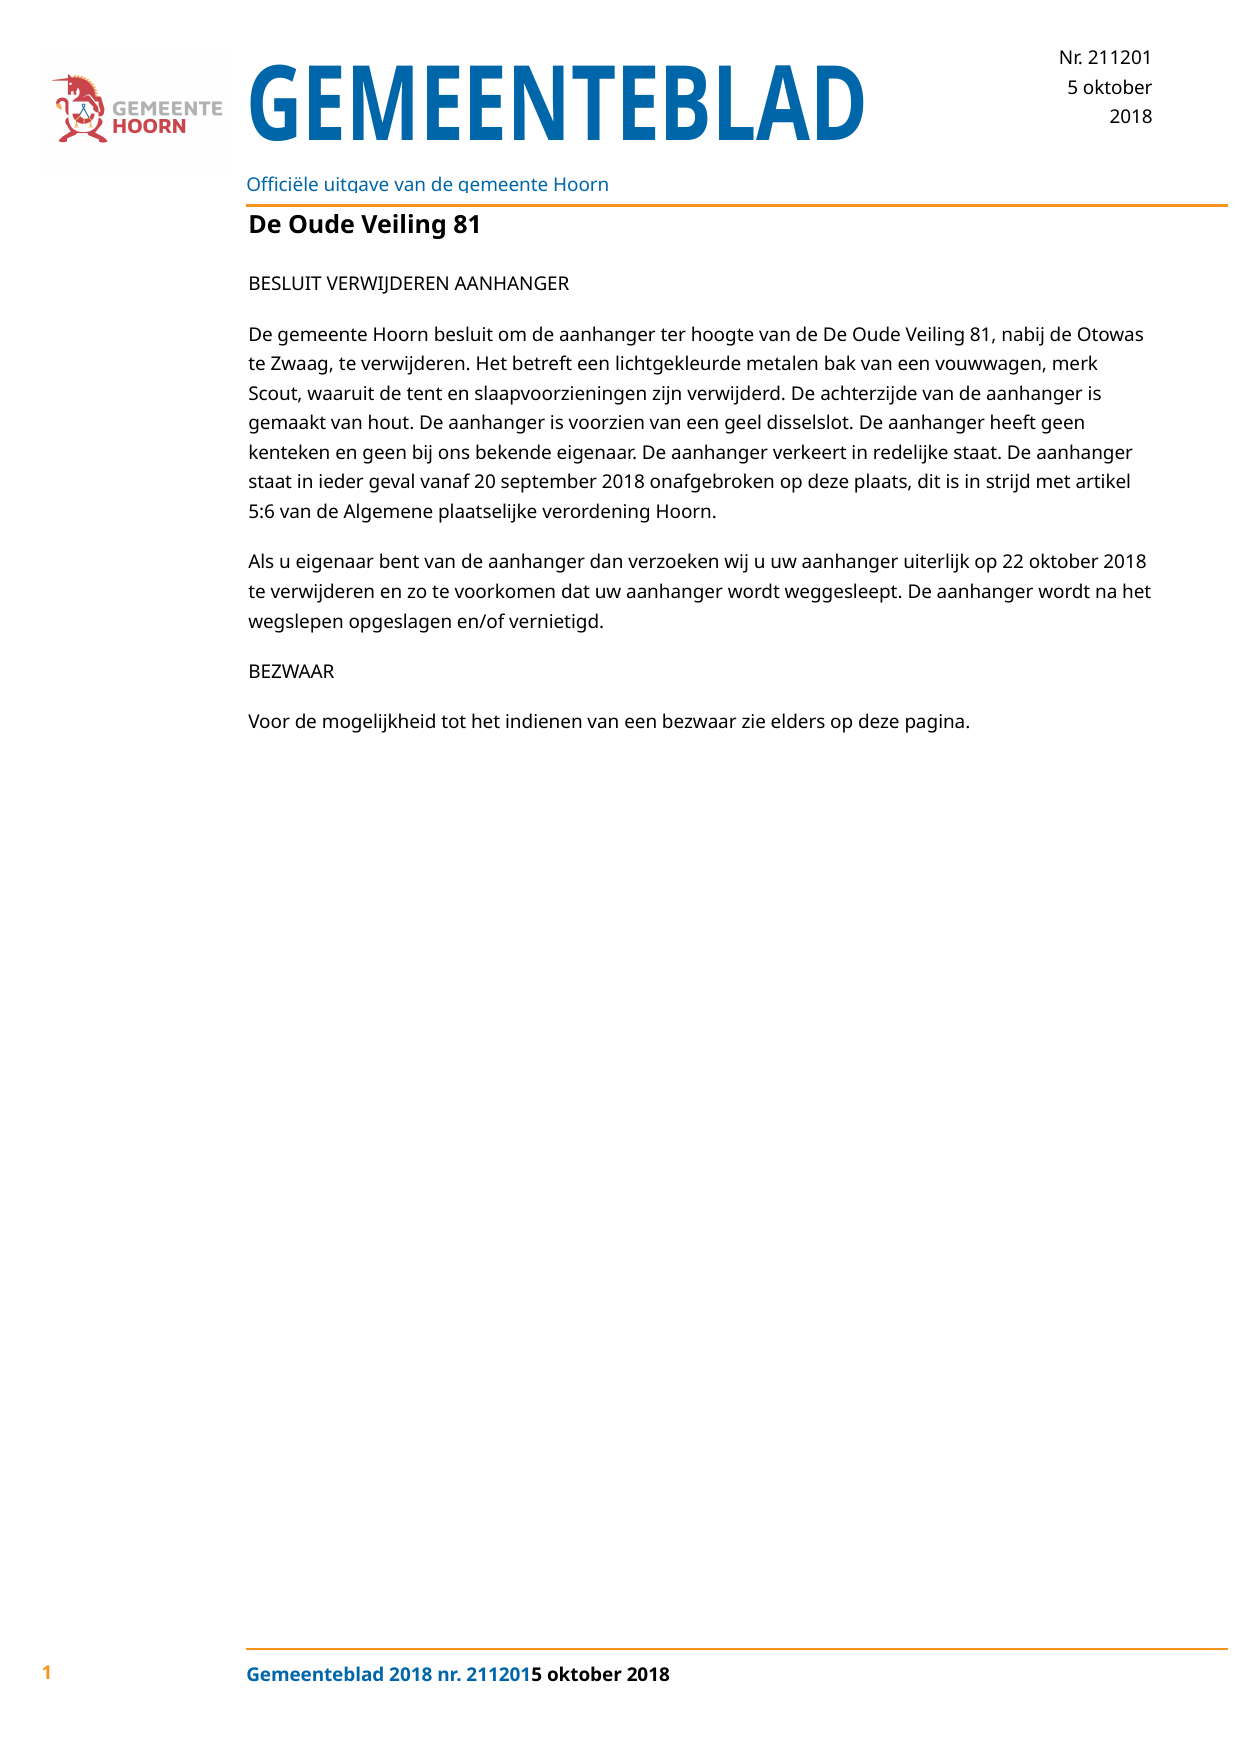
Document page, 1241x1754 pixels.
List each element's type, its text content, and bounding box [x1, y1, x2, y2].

text De Oude Veiling 81 [248, 207, 1152, 241]
text Voor de mogelijkheid tot het indienen van een bezwaar zie elders op deze pagina. [248, 709, 1152, 734]
text BEZWAAR [248, 658, 1152, 684]
picture [41, 47, 231, 172]
text BESLUIT VERWIJDEREN AANHANGER [248, 270, 1152, 296]
text De gemeente Hoorn besluit om de aanhanger ter hoogte van de De Oude Veiling 81, nabij de Otowas te Zwaag, te verwijderen. Het betreft een lichtgekleurde metalen bak van een vouwwagen, merk Scout, waaruit de tent en slaapvoorzieningen zijn verwijderd. De achterzijde van de aanhanger is gemaakt van hout. De aanhanger is voorzien van een geel disselslot. De aanhanger heeft geen kenteken en geen bij ons bekende eigenaar. De aanhanger verkeert in redelijke staat. De aanhanger staat in ieder geval vanaf 20 september 2018 onafgebroken op deze plaats, dit is in strijd met artikel 5:6 van de Algemene plaatselijke verordening Hoorn. [248, 321, 1152, 524]
text Als u eigenaar bent van de aanhanger dan verzoeken wij u uw aanhanger uiterlijk op 22 oktober 2018 te verwijderen en zo te voorkomen dat uw aanhanger wordt weggesleept. De aanhanger wordt na het wegslepen opgeslagen en/of vernietigd. [248, 549, 1152, 633]
